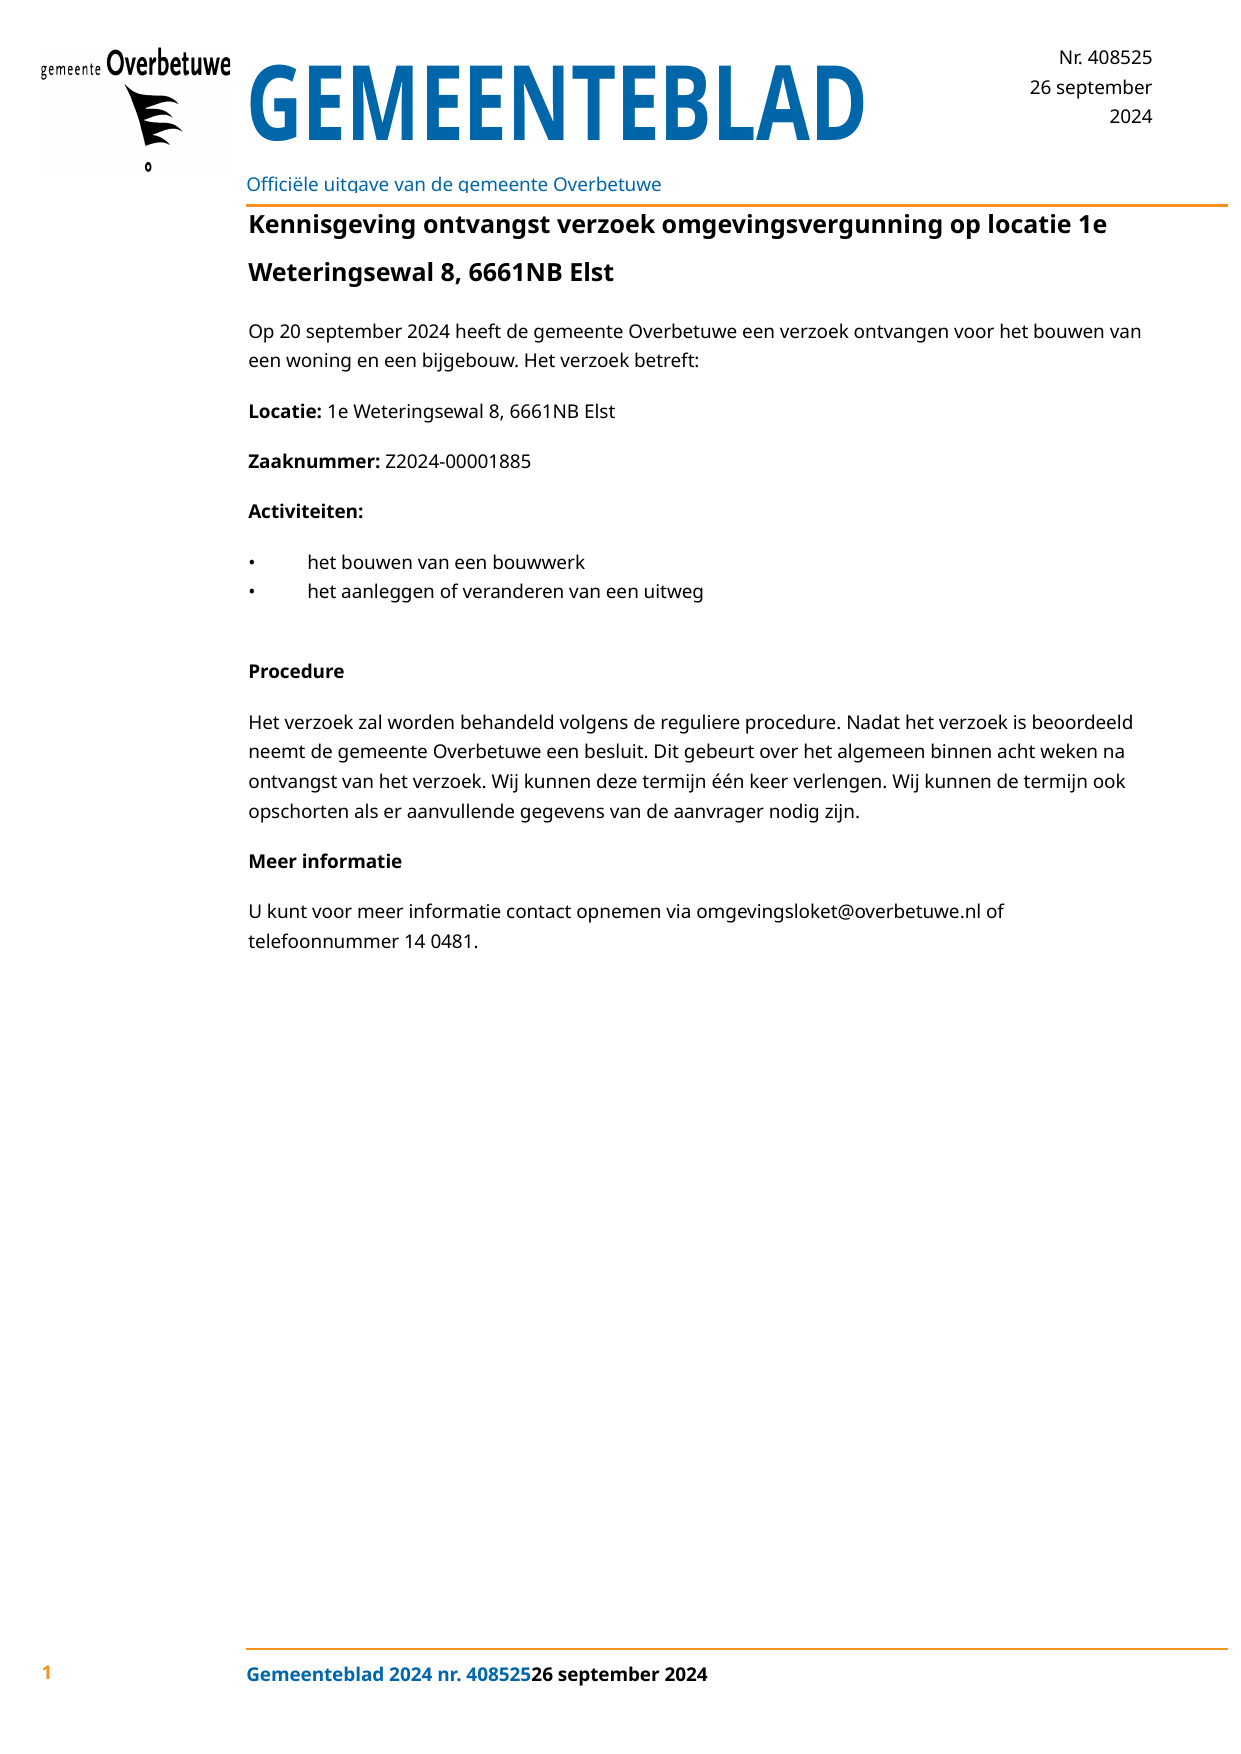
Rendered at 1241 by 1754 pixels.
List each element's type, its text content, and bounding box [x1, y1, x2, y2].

text Meer informatie [248, 848, 1152, 874]
text Het verzoek zal worden behandeld volgens de reguliere procedure. Nadat het verzoek is beoordeeld neemt de gemeente Overbetuwe een besluit. Dit gebeurt over het algemeen binnen acht weken na ontvangst van het verzoek. Wij kunnen deze termijn één keer verlengen. Wij kunnen de termijn ook opschorten als er aanvullende gegevens van de aanvrager nodig zijn. [248, 709, 1152, 824]
text U kunt voor meer informatie contact opnemen via omgevingsloket@overbetuwe.nl of telefoonnummer 14 0481. [248, 899, 1152, 954]
list het aanleggen of veranderen van een uitweg [248, 579, 1152, 604]
text Kennisgeving ontvangst verzoek omgevingsvergunning op locatie 1e Weteringsewal 8, 6661NB Elst [248, 207, 1152, 288]
list het bouwen van een bouwwerk [248, 549, 1152, 575]
text Zaaknummer: Z2024-00001885 [248, 448, 1152, 474]
text Activiteiten: [248, 499, 1152, 524]
text Procedure [248, 659, 1152, 684]
picture [41, 47, 231, 172]
text Locatie: 1e Weteringsewal 8, 6661NB Elst [248, 398, 1152, 424]
text Op 20 september 2024 heeft de gemeente Overbetuwe een verzoek ontvangen voor het bouwen van een woning en een bijgebouw. Het verzoek betreft: [248, 318, 1152, 373]
